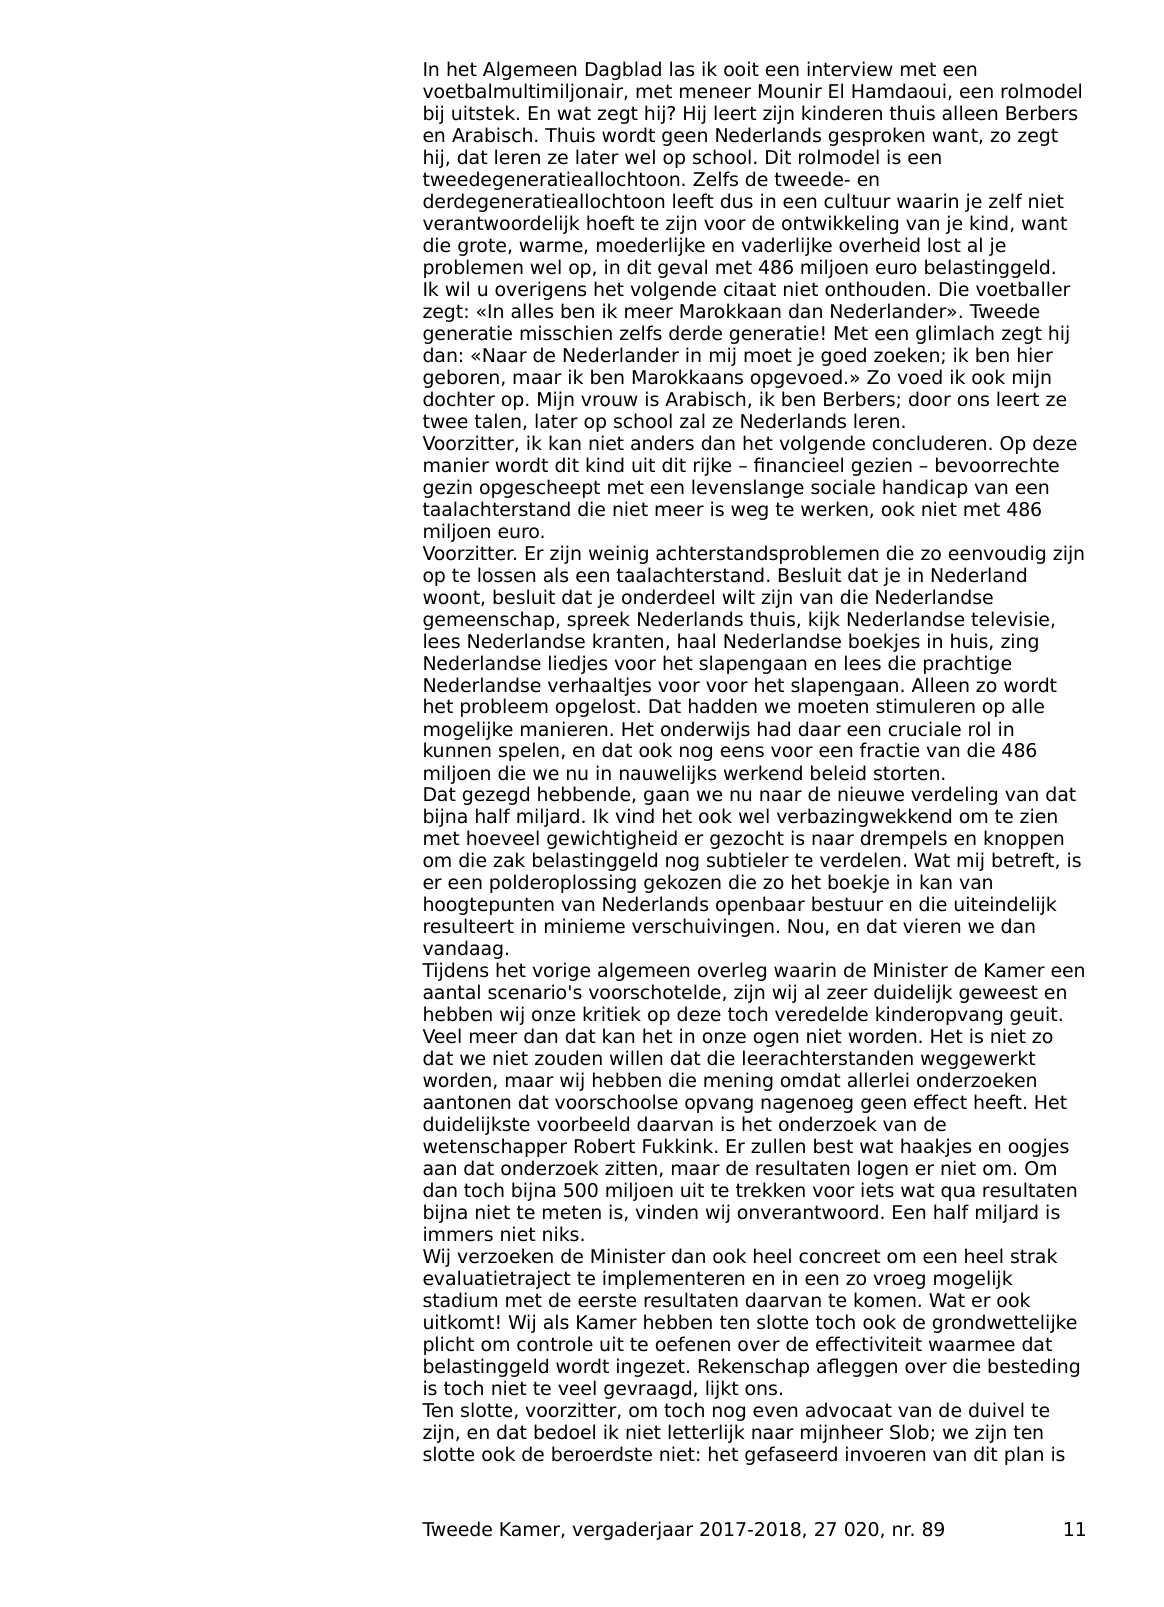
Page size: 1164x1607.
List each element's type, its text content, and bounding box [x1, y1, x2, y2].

text Ten slotte, voorzitter, om toch nog even advocaat van de duivel te zijn, en dat bedoel ik niet letterlijk naar mijnheer Slob; we zijn ten slotte ook de beroerdste niet: het gefaseerd invoeren van dit plan is [422, 1400, 1087, 1466]
text Wij verzoeken de Minister dan ook heel concreet om een heel strak evaluatietraject te implementeren en in een zo vroeg mogelijk stadium met de eerste resultaten daarvan te komen. Wat er ook uitkomt! Wij als Kamer hebben ten slotte toch ook de grondwettelijke plicht om controle uit te oefenen over de effectiviteit waarmee dat belastinggeld wordt ingezet. Rekenschap afleggen over die besteding is toch niet te veel gevraagd, lijkt ons. [422, 1246, 1087, 1400]
text In het Algemeen Dagblad las ik ooit een interview met een voetbalmultimiljonair, met meneer Mounir El Hamdaoui, een rolmodel bij uitstek. En wat zegt hij? Hij leert zijn kinderen thuis alleen Berbers en Arabisch. Thuis wordt geen Nederlands gesproken want, zo zegt hij, dat leren ze later wel op school. Dit rolmodel is een tweedegeneratieallochtoon. Zelfs de tweede- en derdegeneratieallochtoon leeft dus in een cultuur waarin je zelf niet verantwoordelijk hoeft te zijn voor de ontwikkeling van je kind, want die grote, warme, moederlijke en vaderlijke overheid lost al je problemen wel op, in dit geval met 486 miljoen euro belastinggeld. [422, 59, 1087, 279]
text Dat gezegd hebbende, gaan we nu naar de nieuwe verdeling van dat bijna half miljard. Ik vind het ook wel verbazingwekkend om te zien met hoeveel gewichtigheid er gezocht is naar drempels en knoppen om die zak belastinggeld nog subtieler te verdelen. Wat mij betreft, is er een polderoplossing gekozen die zo het boekje in kan van hoogtepunten van Nederlands openbaar bestuur en die uiteindelijk resulteert in minieme verschuivingen. Nou, en dat vieren we dan vandaag. [422, 784, 1087, 960]
text Tijdens het vorige algemeen overleg waarin de Minister de Kamer een aantal scenario's voorschotelde, zijn wij al zeer duidelijk geweest en hebben wij onze kritiek op deze toch veredelde kinderopvang geuit. Veel meer dan dat kan het in onze ogen niet worden. Het is niet zo dat we niet zouden willen dat die leerachterstanden weggewerkt worden, maar wij hebben die mening omdat allerlei onderzoeken aantonen dat voorschoolse opvang nagenoeg geen effect heeft. Het duidelijkste voorbeeld daarvan is het onderzoek van de wetenschapper Robert Fukkink. Er zullen best wat haakjes en oogjes aan dat onderzoek zitten, maar de resultaten logen er niet om. Om dan toch bijna 500 miljoen uit te trekken voor iets wat qua resultaten bijna niet te meten is, vinden wij onverantwoord. Een half miljard is immers niet niks. [422, 960, 1087, 1246]
text Voorzitter, ik kan niet anders dan het volgende concluderen. Op deze manier wordt dit kind uit dit rijke – financieel gezien – bevoorrechte gezin opgescheept met een levenslange sociale handicap van een taalachterstand die niet meer is weg te werken, ook niet met 486 miljoen euro. [422, 433, 1087, 543]
text Ik wil u overigens het volgende citaat niet onthouden. Die voetballer zegt: «In alles ben ik meer Marokkaan dan Nederlander». Tweede generatie misschien zelfs derde generatie! Met een glimlach zegt hij dan: «Naar de Nederlander in mij moet je goed zoeken; ik ben hier geboren, maar ik ben Marokkaans opgevoed.» Zo voed ik ook mijn dochter op. Mijn vrouw is Arabisch, ik ben Berbers; door ons leert ze twee talen, later op school zal ze Nederlands leren. [422, 279, 1087, 433]
text Voorzitter. Er zijn weinig achterstandsproblemen die zo eenvoudig zijn op te lossen als een taalachterstand. Besluit dat je in Nederland woont, besluit dat je onderdeel wilt zijn van die Nederlandse gemeenschap, spreek Nederlands thuis, kijk Nederlandse televisie, lees Nederlandse kranten, haal Nederlandse boekjes in huis, zing Nederlandse liedjes voor het slapengaan en lees die prachtige Nederlandse verhaaltjes voor voor het slapengaan. Alleen zo wordt het probleem opgelost. Dat hadden we moeten stimuleren op alle mogelijke manieren. Het onderwijs had daar een cruciale rol in kunnen spelen, en dat ook nog eens voor een fractie van die 486 miljoen die we nu in nauwelijks werkend beleid storten. [422, 543, 1087, 784]
